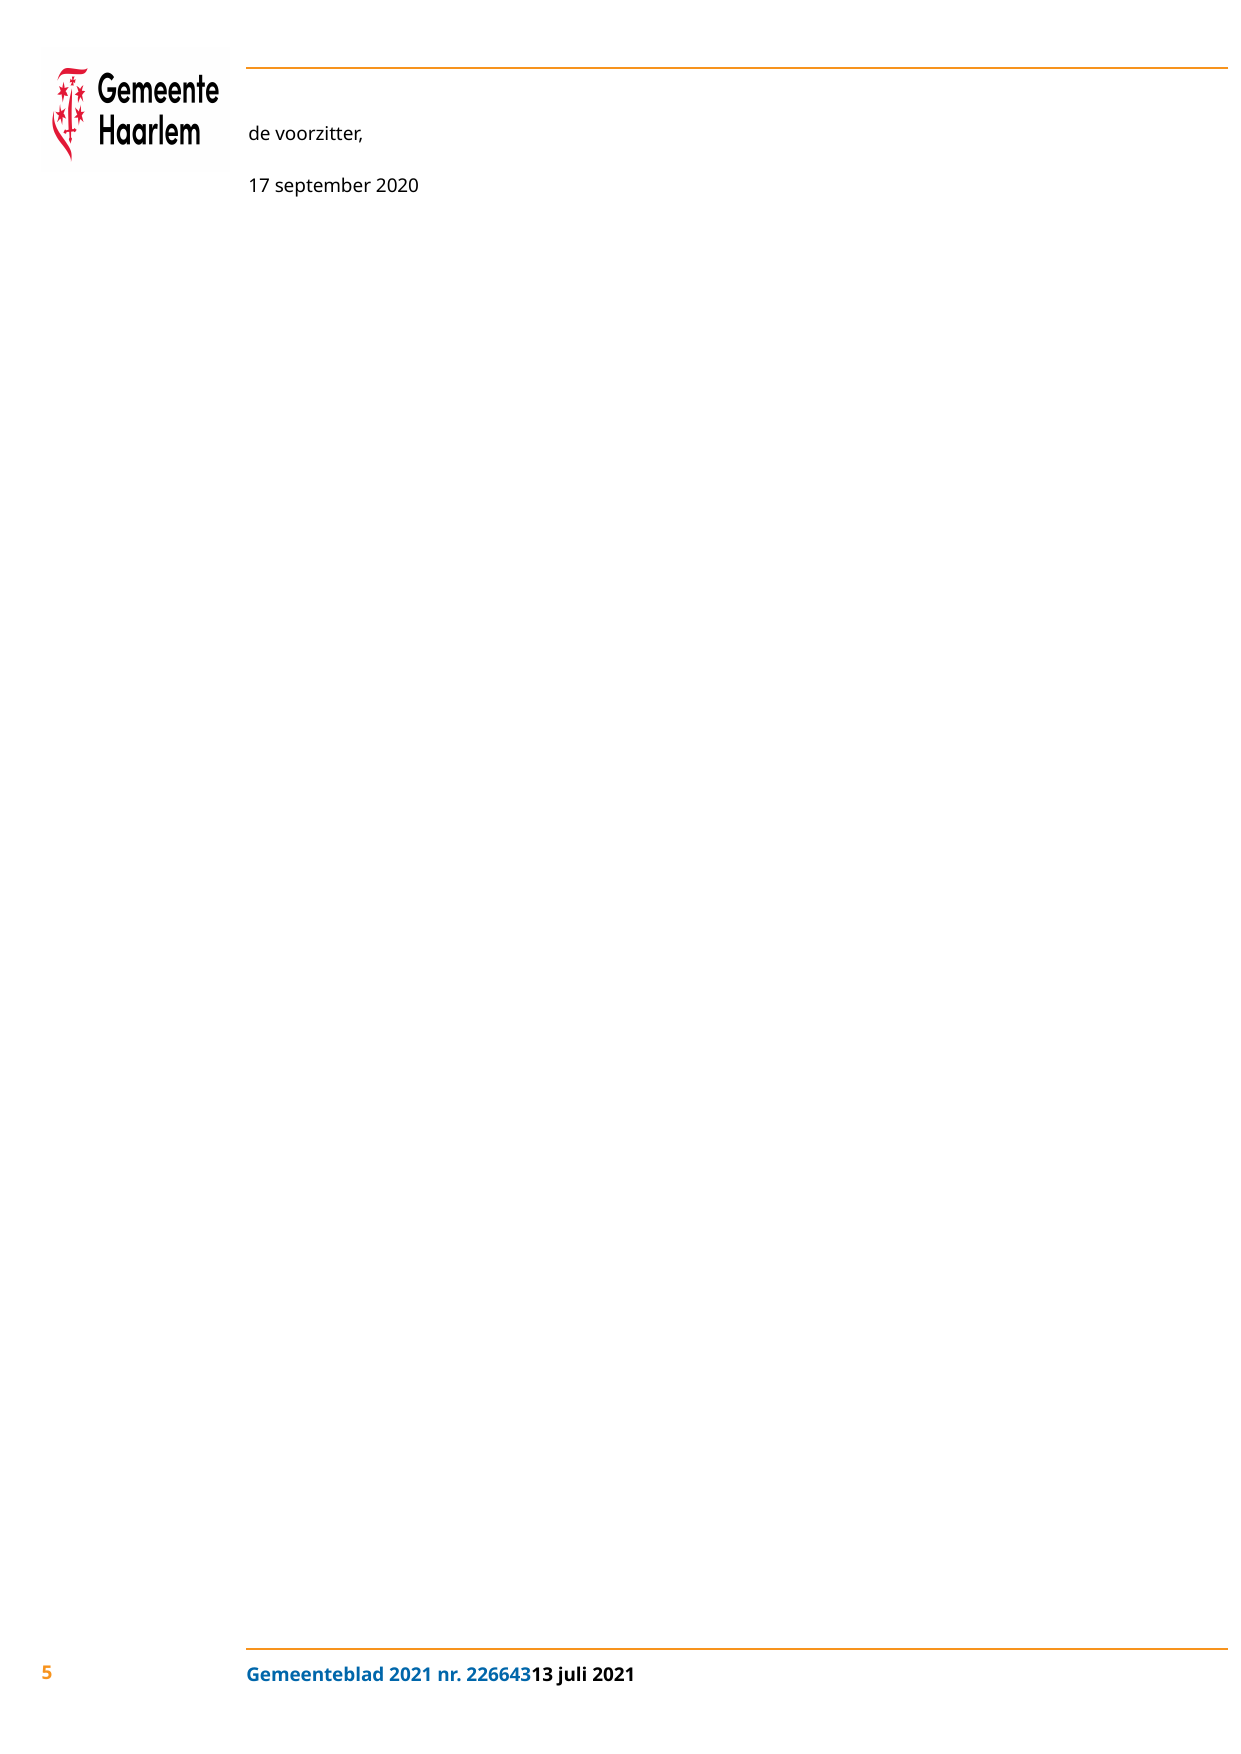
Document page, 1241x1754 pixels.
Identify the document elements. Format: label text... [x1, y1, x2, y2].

text 17 september 2020 [248, 172, 1152, 198]
text de voorzitter, [248, 121, 1152, 146]
picture [41, 47, 231, 172]
